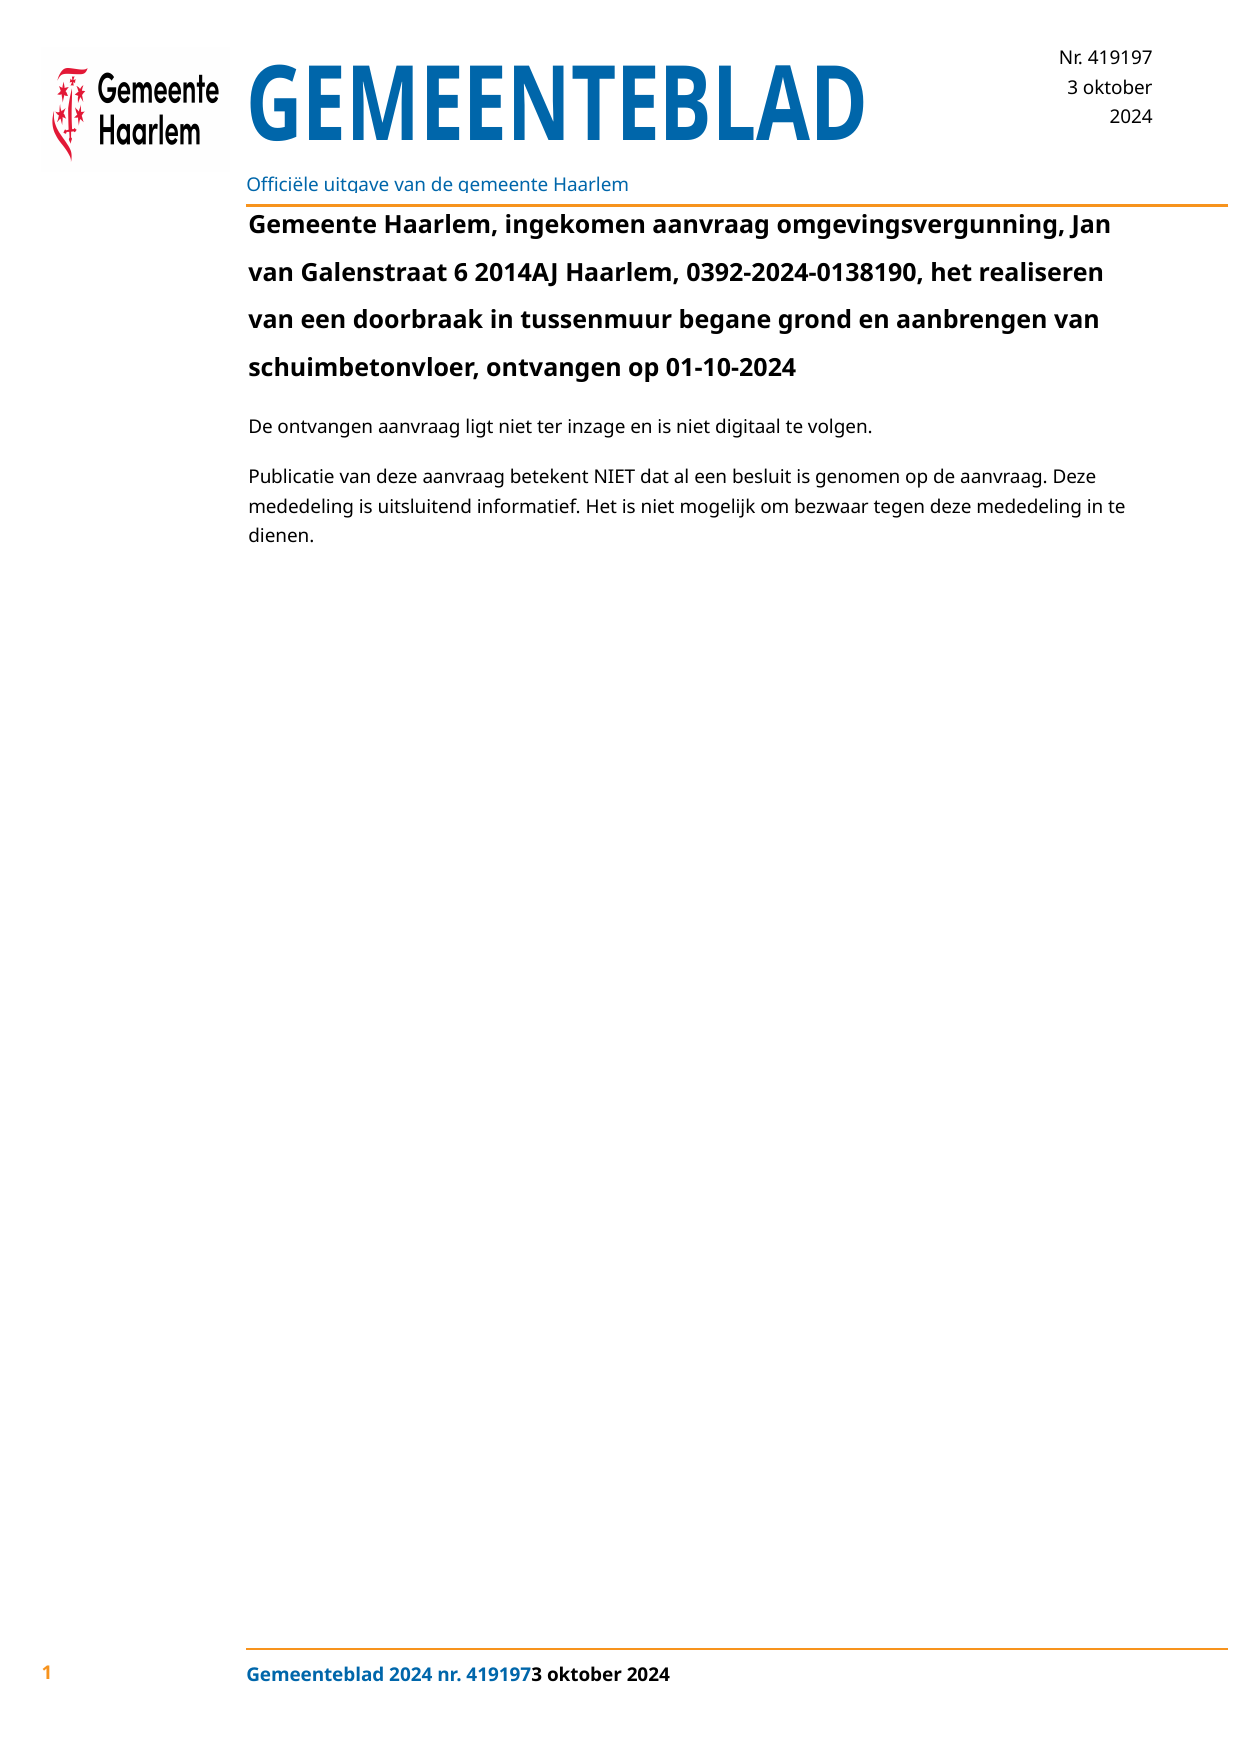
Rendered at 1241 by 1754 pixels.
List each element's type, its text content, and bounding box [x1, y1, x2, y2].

text De ontvangen aanvraag ligt niet ter inzage en is niet digitaal te volgen. [248, 413, 1152, 439]
text Gemeente Haarlem, ingekomen aanvraag omgevingsvergunning, Jan van Galenstraat 6 2014AJ Haarlem, 0392-2024-0138190, het realiseren van een doorbraak in tussenmuur begane grond en aanbrengen van schuimbetonvloer, ontvangen op 01-10-2024 [248, 207, 1152, 384]
text Publicatie van deze aanvraag betekent NIET dat al een besluit is genomen op de aanvraag. Deze mededeling is uitsluitend informatief. Het is niet mogelijk om bezwaar tegen deze mededeling in te dienen. [248, 463, 1152, 548]
picture [41, 47, 231, 172]
